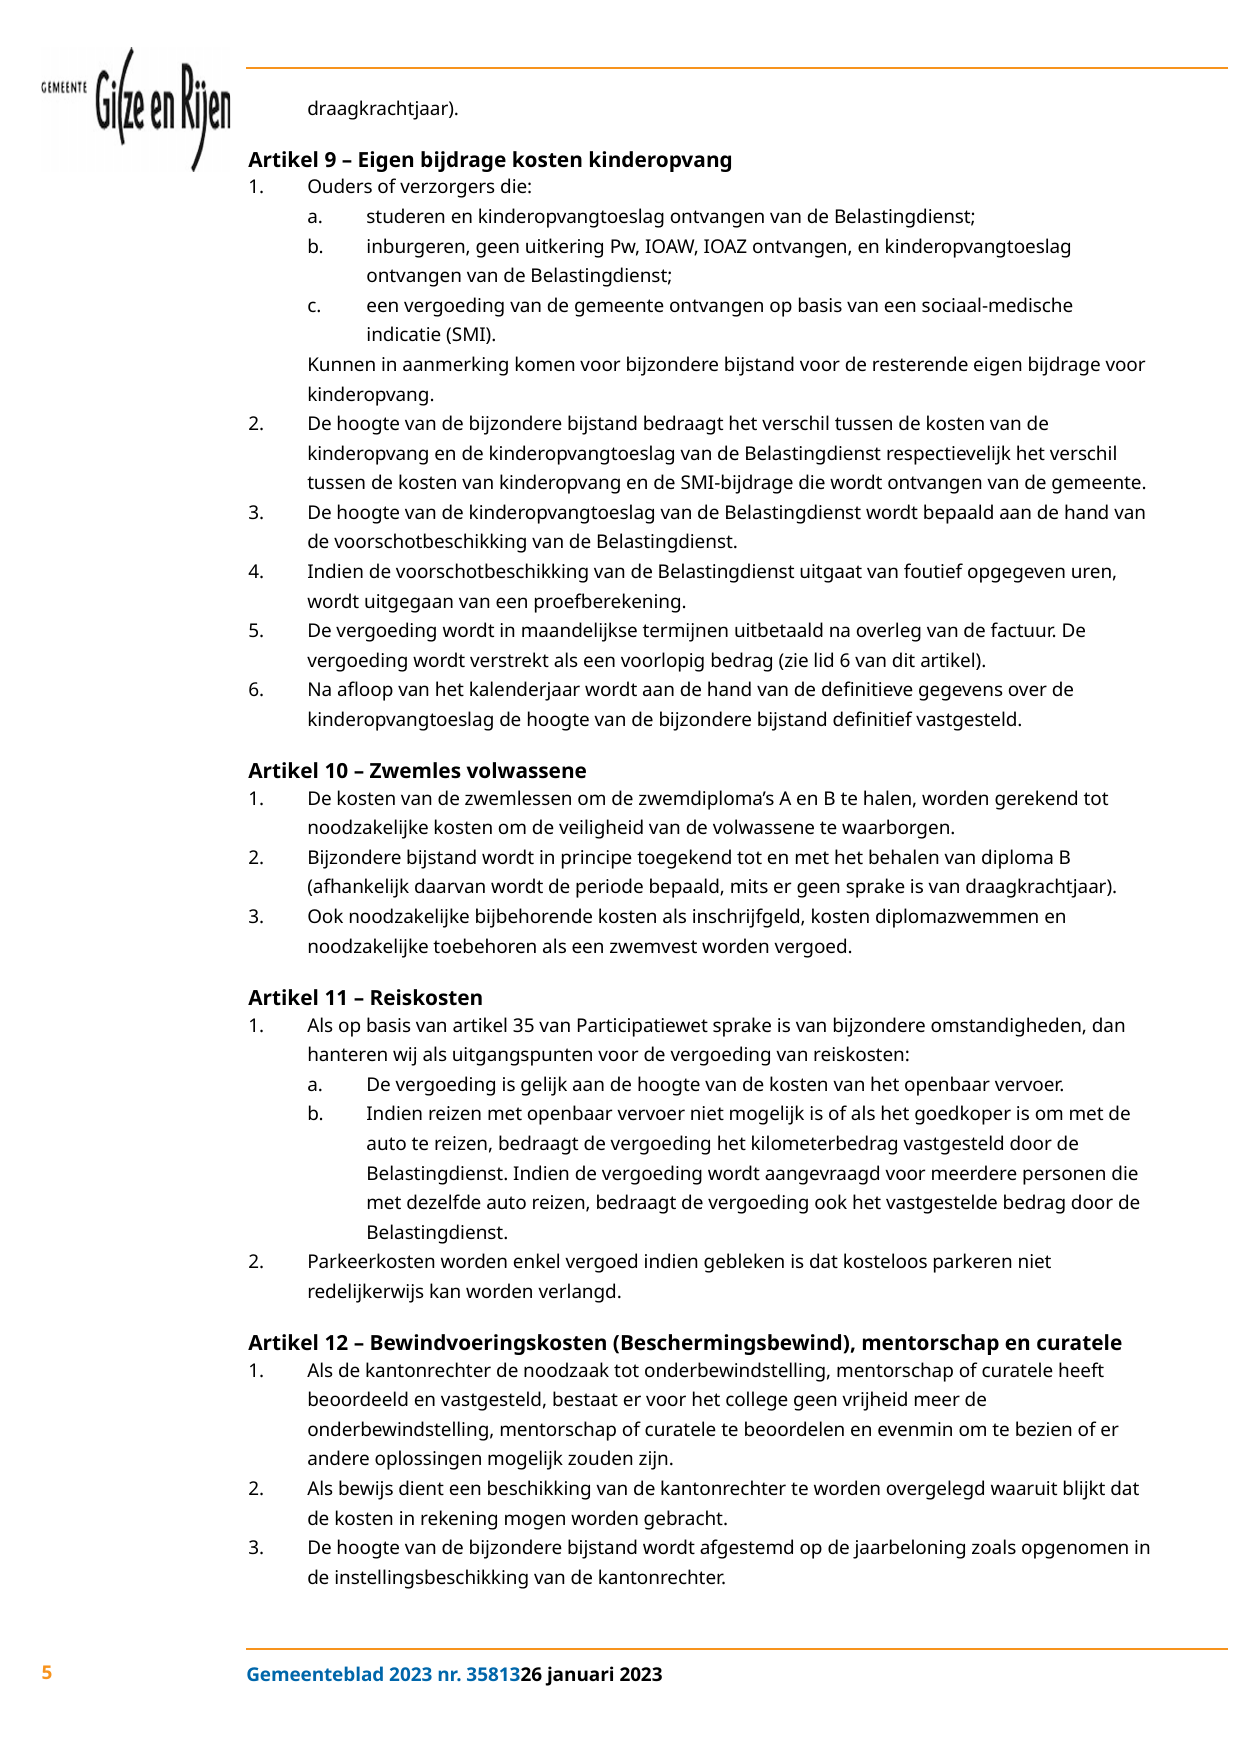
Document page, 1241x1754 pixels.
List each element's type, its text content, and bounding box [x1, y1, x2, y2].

list Na afloop van het kalenderjaar wordt aan de hand van de definitieve gegevens over de kinderopvangtoeslag de hoogte van de bijzondere bijstand definitief vastgesteld. [248, 677, 1152, 732]
list Bijzondere bijstand wordt in principe toegekend tot en met het behalen van diploma B (afhankelijk daarvan wordt de periode bepaald, mits er geen sprake is van draagkrachtjaar). [248, 844, 1152, 899]
list Indien reizen met openbaar vervoer niet mogelijk is of als het goedkoper is om met de auto te reizen, bedraagt de vergoeding het kilometerbedrag vastgesteld door de Belastingdienst. Indien de vergoeding wordt aangevraagd voor meerdere personen die met dezelfde auto reizen, bedraagt de vergoeding ook het vastgestelde bedrag door de Belastingdienst. [307, 1101, 1152, 1244]
list De hoogte van de bijzondere bijstand wordt afgestemd op de jaarbeloning zoals opgenomen in de instellingsbeschikking van de kantonrechter. [248, 1534, 1152, 1590]
list De vergoeding wordt in maandelijkse termijnen uitbetaald na overleg van de factuur. De vergoeding wordt verstrekt als een voorlopig bedrag (zie lid 6 van dit artikel). [248, 617, 1152, 673]
list Indien de voorschotbeschikking van de Belastingdienst uitgaat van foutief opgegeven uren, wordt uitgegaan van een proefberekening. [248, 558, 1152, 613]
list inburgeren, geen uitkering Pw, IOAW, IOAZ ontvangen, en kinderopvangtoeslag ontvangen van de Belastingdienst; [307, 233, 1152, 288]
list Als de kantonrechter de noodzaak tot onderbewindstelling, mentorschap of curatele heeft beoordeeld en vastgesteld, bestaat er voor het college geen vrijheid meer de onderbewindstelling, mentorschap of curatele te beoordelen en evenmin om te bezien of er andere oplossingen mogelijk zouden zijn. [248, 1357, 1152, 1471]
list Als bewijs dient een beschikking van de kantonrechter te worden overgelegd waaruit blijkt dat de kosten in rekening mogen worden gebracht. [248, 1475, 1152, 1531]
list draagkrachtjaar). [248, 95, 1152, 121]
list een vergoeding van de gemeente ontvangen op basis van een sociaal-medische indicatie (SMI). [307, 292, 1152, 347]
list Parkeerkosten worden enkel vergoed indien gebleken is dat kosteloos parkeren niet redelijkerwijs kan worden verlangd. [248, 1248, 1152, 1304]
text Artikel 10 – Zwemles volwassene [248, 757, 1152, 785]
list Ook noodzakelijke bijbehorende kosten als inschrijfgeld, kosten diplomazwemmen en noodzakelijke toebehoren als een zwemvest worden vergoed. [248, 903, 1152, 959]
list De vergoeding is gelijk aan de hoogte van de kosten van het openbaar vervoer. [307, 1071, 1152, 1097]
text Artikel 9 – Eigen bijdrage kosten kinderopvang [248, 145, 1152, 174]
list De hoogte van de kinderopvangtoeslag van de Belastingdienst wordt bepaald aan de hand van de voorschotbeschikking van de Belastingdienst. [248, 499, 1152, 554]
list De kosten van de zwemlessen om de zwemdiploma’s A en B te halen, worden gerekend tot noodzakelijke kosten om de veiligheid van de volwassene te waarborgen. [248, 785, 1152, 840]
text Artikel 11 – Reiskosten [248, 983, 1152, 1012]
text Artikel 12 – Bewindvoeringskosten (Beschermingsbewind), mentorschap en curatele [248, 1328, 1152, 1357]
list De hoogte van de bijzondere bijstand bedraagt het verschil tussen de kosten van de kinderopvang en de kinderopvangtoeslag van de Belastingdienst respectievelijk het verschil tussen de kosten van kinderopvang en de SMI-bijdrage die wordt ontvangen van de gemeente. [248, 410, 1152, 495]
list Ouders of verzorgers die: [248, 174, 1152, 199]
list Als op basis van artikel 35 van Participatiewet sprake is van bijzondere omstandigheden, dan hanteren wij als uitgangspunten voor de vergoeding van reiskosten: [248, 1012, 1152, 1067]
list Kunnen in aanmerking komen voor bijzondere bijstand voor de resterende eigen bijdrage voor kinderopvang. [248, 351, 1152, 406]
picture [41, 47, 231, 172]
list studeren en kinderopvangtoeslag ontvangen van de Belastingdienst; [307, 203, 1152, 229]
